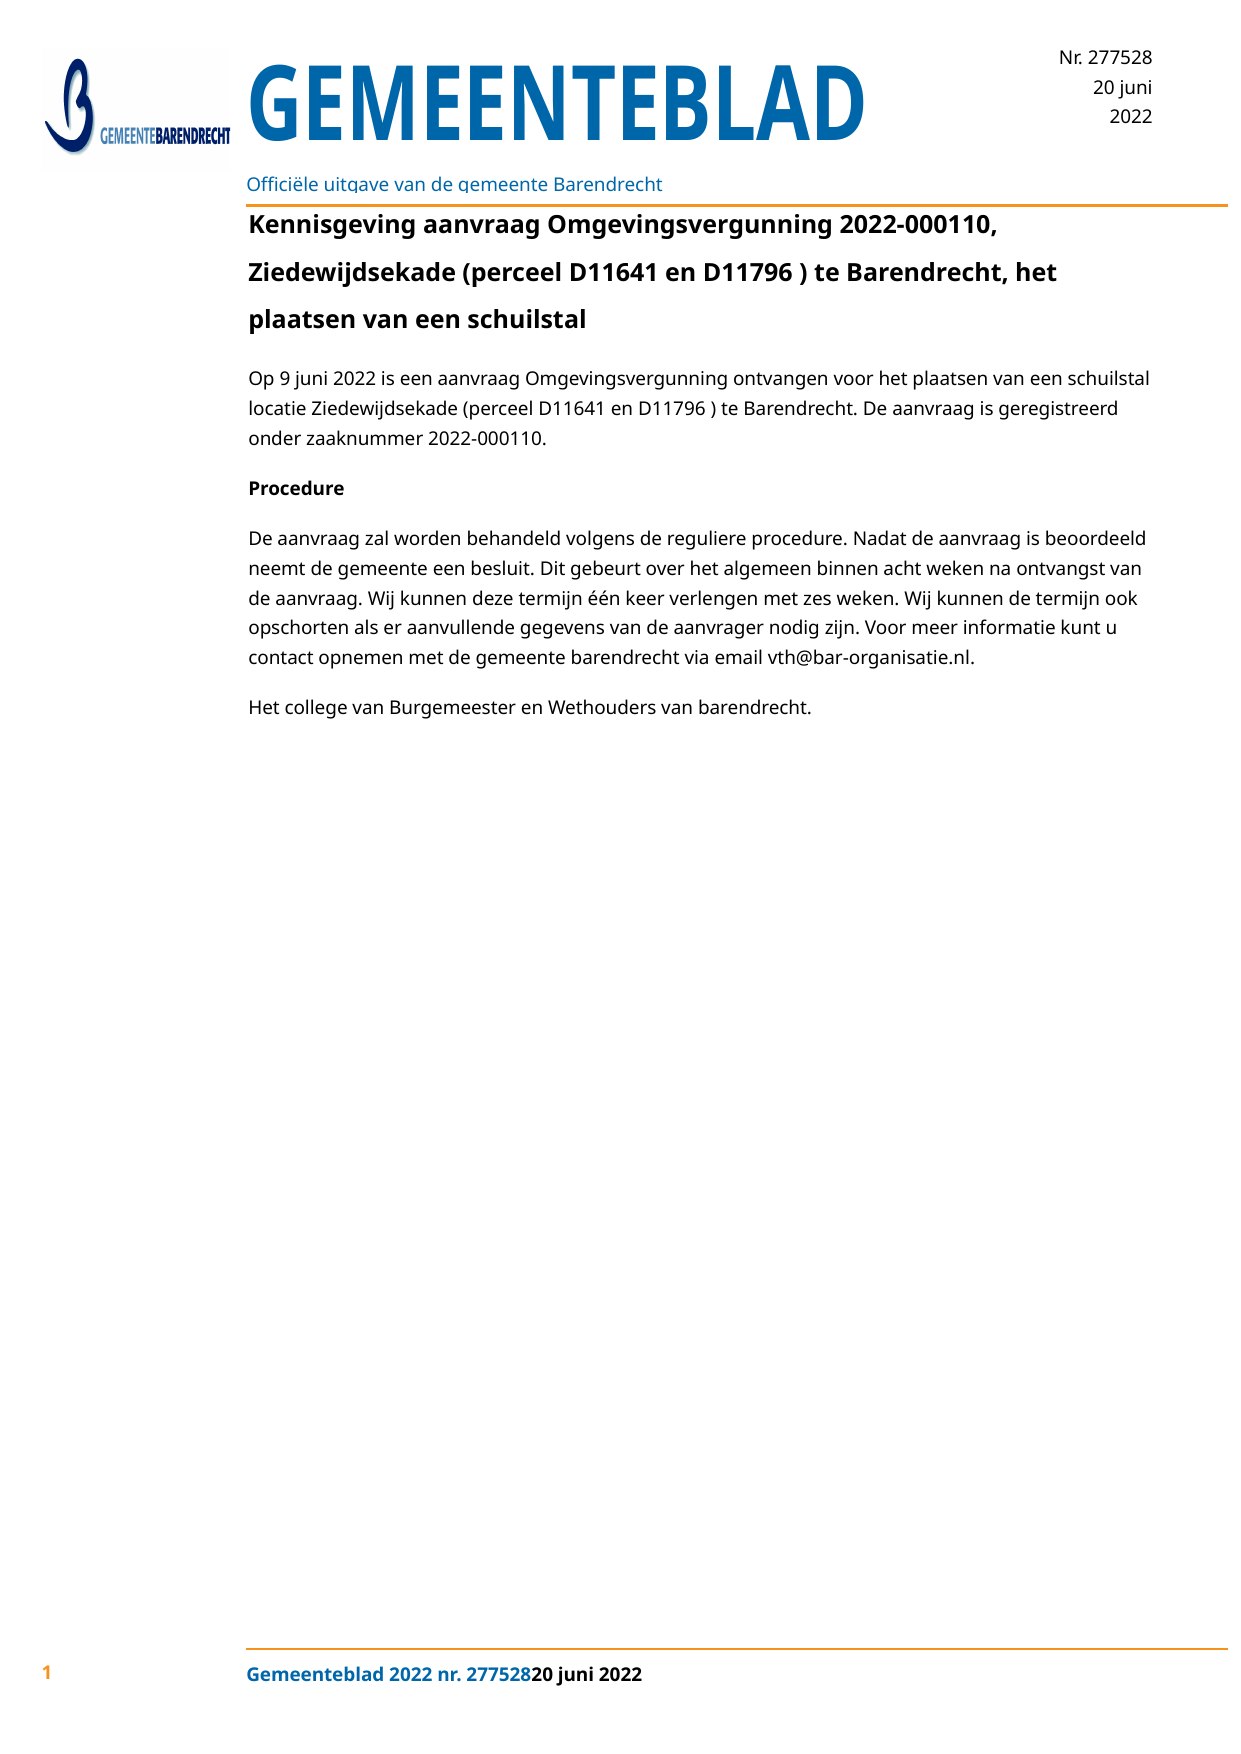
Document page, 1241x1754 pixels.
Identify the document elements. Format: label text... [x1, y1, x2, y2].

text Op 9 juni 2022 is een aanvraag Omgevingsvergunning ontvangen voor het plaatsen van een schuilstal locatie Ziedewijdsekade (perceel D11641 en D11796 ) te Barendrecht. De aanvraag is geregistreerd onder zaaknummer 2022-000110. [248, 366, 1152, 450]
text Kennisgeving aanvraag Omgevingsvergunning 2022-000110, Ziedewijdsekade (perceel D11641 en D11796 ) te Barendrecht, het plaatsen van een schuilstal [248, 207, 1152, 336]
text De aanvraag zal worden behandeld volgens de reguliere procedure. Nadat de aanvraag is beoordeeld neemt de gemeente een besluit. Dit gebeurt over het algemeen binnen acht weken na ontvangst van de aanvraag. Wij kunnen deze termijn één keer verlengen met zes weken. Wij kunnen de termijn ook opschorten als er aanvullende gegevens van de aanvrager nodig zijn. Voor meer informatie kunt u contact opnemen met de gemeente barendrecht via email vth@bar-organisatie.nl. [248, 526, 1152, 669]
text Procedure [248, 475, 1152, 501]
picture [41, 47, 231, 172]
text Het college van Burgemeester en Wethouders van barendrecht. [248, 694, 1152, 720]
